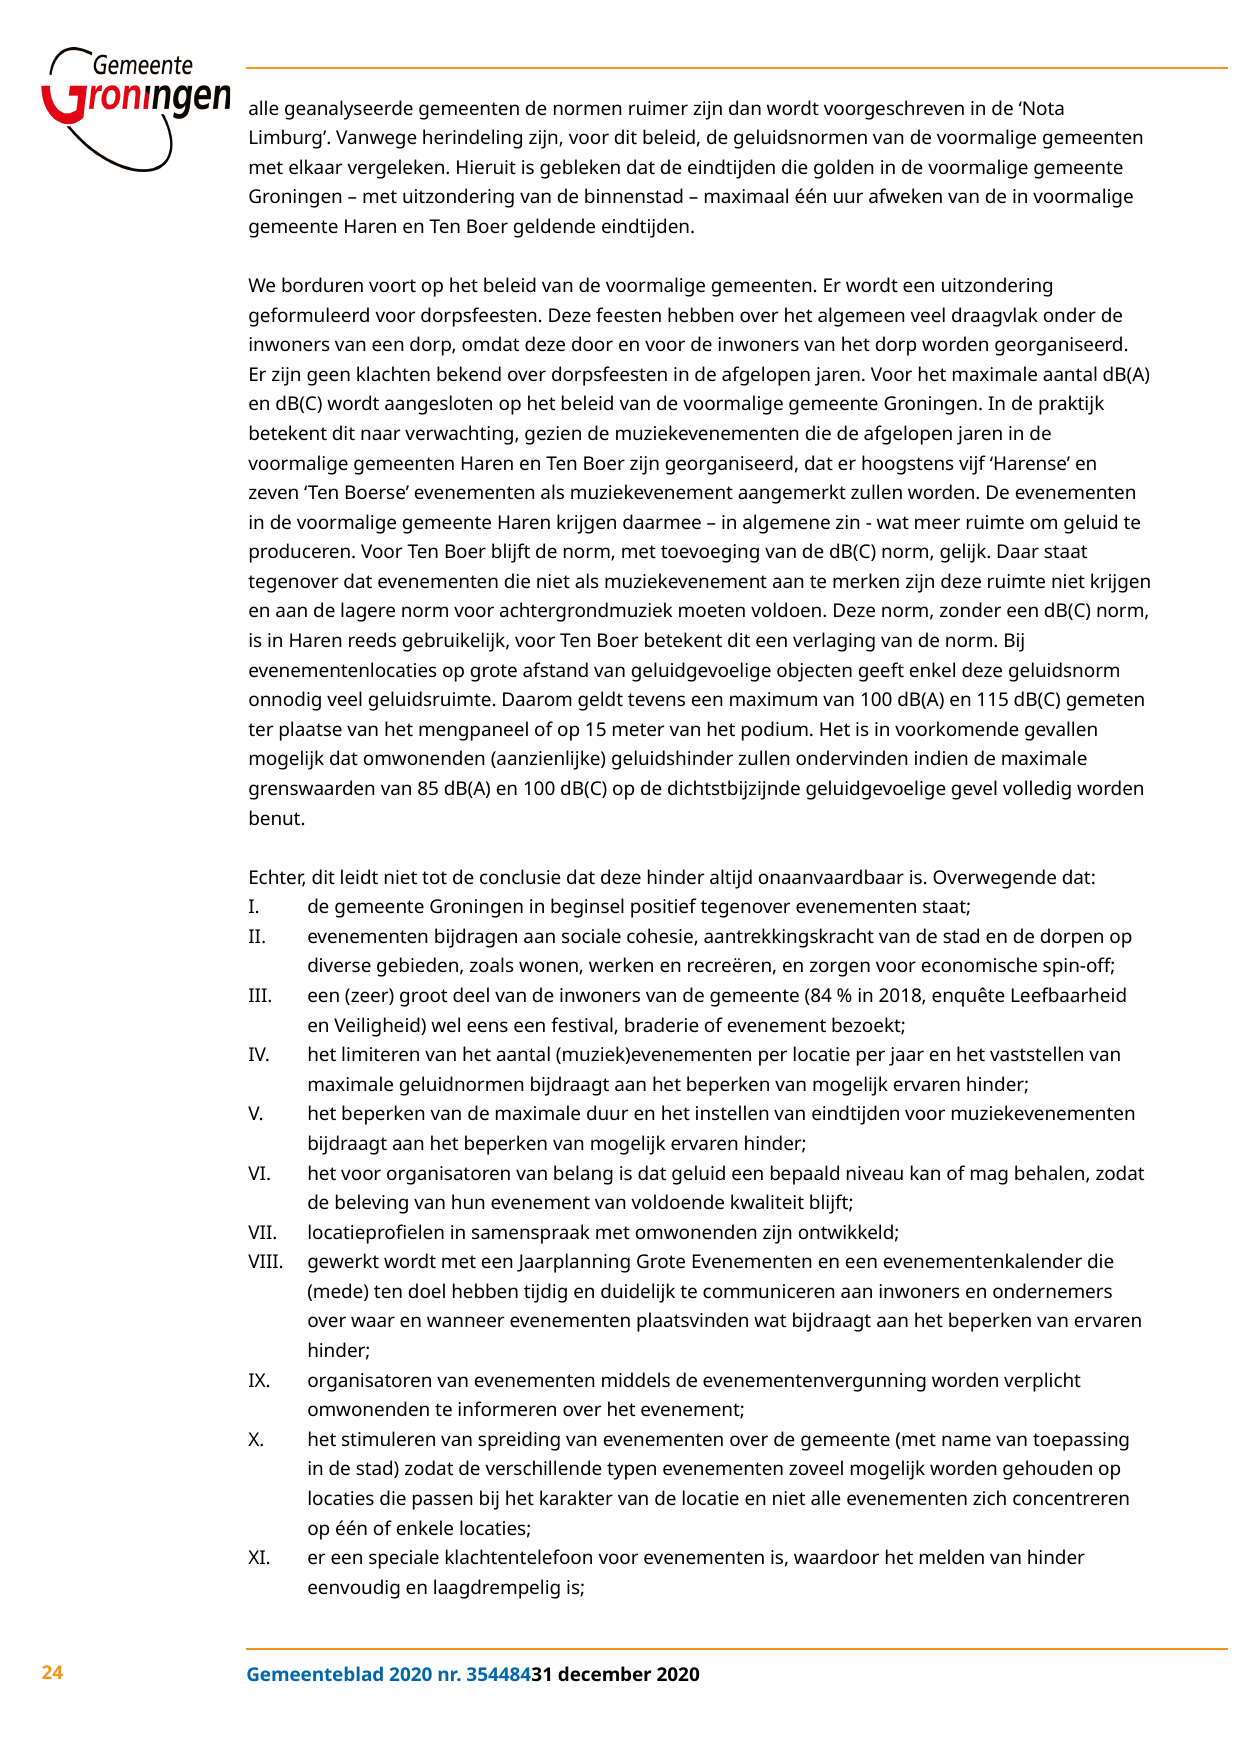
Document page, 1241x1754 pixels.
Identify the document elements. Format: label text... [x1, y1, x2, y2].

picture [41, 47, 231, 172]
list locatieprofielen in samenspraak met omwonenden zijn ontwikkeld; [248, 1219, 1152, 1245]
list er een speciale klachtentelefoon voor evenementen is, waardoor het melden van hinder eenvoudig en laagdrempelig is; [248, 1544, 1152, 1600]
text We borduren voort op het beleid van de voormalige gemeenten. Er wordt een uitzondering geformuleerd voor dorpsfeesten. Deze feesten hebben over het algemeen veel draagvlak onder de inwoners van een dorp, omdat deze door en voor de inwoners van het dorp worden georganiseerd. Er zijn geen klachten bekend over dorpsfeesten in de afgelopen jaren. Voor het maximale aantal dB(A) en dB(C) wordt aangesloten op het beleid van de voormalige gemeente Groningen. In de praktijk betekent dit naar verwachting, gezien de muziekevenementen die de afgelopen jaren in de voormalige gemeenten Haren en Ten Boer zijn georganiseerd, dat er hoogstens vijf ‘Harense’ en zeven ‘Ten Boerse’ evenementen als muziekevenement aangemerkt zullen worden. De evenementen in de voormalige gemeente Haren krijgen daarmee – in algemene zin - wat meer ruimte om geluid te produceren. Voor Ten Boer blijft de norm, met toevoeging van de dB(C) norm, gelijk. Daar staat tegenover dat evenementen die niet als muziekevenement aan te merken zijn deze ruimte niet krijgen en aan de lagere norm voor achtergrondmuziek moeten voldoen. Deze norm, zonder een dB(C) norm, is in Haren reeds gebruikelijk, voor Ten Boer betekent dit een verlaging van de norm. Bij evenementenlocaties op grote afstand van geluidgevoelige objecten geeft enkel deze geluidsnorm onnodig veel geluidsruimte. Daarom geldt tevens een maximum van 100 dB(A) en 115 dB(C) gemeten ter plaatse van het mengpaneel of op 15 meter van het podium. Het is in voorkomende gevallen mogelijk dat omwonenden (aanzienlijke) geluidshinder zullen ondervinden indien de maximale grenswaarden van 85 dB(A) en 100 dB(C) op de dichtstbijzijnde geluidgevoelige gevel volledig worden benut. [248, 272, 1152, 831]
text Echter, dit leidt niet tot de conclusie dat deze hinder altijd onaanvaardbaar is. Overwegende dat: [248, 864, 1152, 890]
list evenementen bijdragen aan sociale cohesie, aantrekkingskracht van de stad en de dorpen op diverse gebieden, zoals wonen, werken en recreëren, en zorgen voor economische spin-off; [248, 923, 1152, 978]
list het voor organisatoren van belang is dat geluid een bepaald niveau kan of mag behalen, zodat de beleving van hun evenement van voldoende kwaliteit blijft; [248, 1160, 1152, 1215]
list het beperken van de maximale duur en het instellen van eindtijden voor muziekevenementen bijdraagt aan het beperken van mogelijk ervaren hinder; [248, 1101, 1152, 1156]
list de gemeente Groningen in beginsel positief tegenover evenementen staat; [248, 893, 1152, 919]
list organisatoren van evenementen middels de evenementenvergunning worden verplicht omwonenden te informeren over het evenement; [248, 1367, 1152, 1422]
list een (zeer) groot deel van de inwoners van de gemeente (84 % in 2018, enquête Leefbaarheid en Veiligheid) wel eens een festival, braderie of evenement bezoekt; [248, 982, 1152, 1038]
text alle geanalyseerde gemeenten de normen ruimer zijn dan wordt voorgeschreven in de ‘Nota Limburg’. Vanwege herindeling zijn, voor dit beleid, de geluidsnormen van de voormalige gemeenten met elkaar vergeleken. Hieruit is gebleken dat de eindtijden die golden in de voormalige gemeente Groningen – met uitzondering van de binnenstad – maximaal één uur afweken van de in voormalige gemeente Haren en Ten Boer geldende eindtijden. [248, 95, 1152, 239]
list gewerkt wordt met een Jaarplanning Grote Evenementen en een evenementenkalender die (mede) ten doel hebben tijdig en duidelijk te communiceren aan inwoners en ondernemers over waar en wanneer evenementen plaatsvinden wat bijdraagt aan het beperken van ervaren hinder; [248, 1248, 1152, 1363]
list het limiteren van het aantal (muziek)evenementen per locatie per jaar en het vaststellen van maximale geluidnormen bijdraagt aan het beperken van mogelijk ervaren hinder; [248, 1041, 1152, 1097]
list het stimuleren van spreiding van evenementen over de gemeente (met name van toepassing in de stad) zodat de verschillende typen evenementen zoveel mogelijk worden gehouden op locaties die passen bij het karakter van de locatie en niet alle evenementen zich concentreren op één of enkele locaties; [248, 1426, 1152, 1541]
